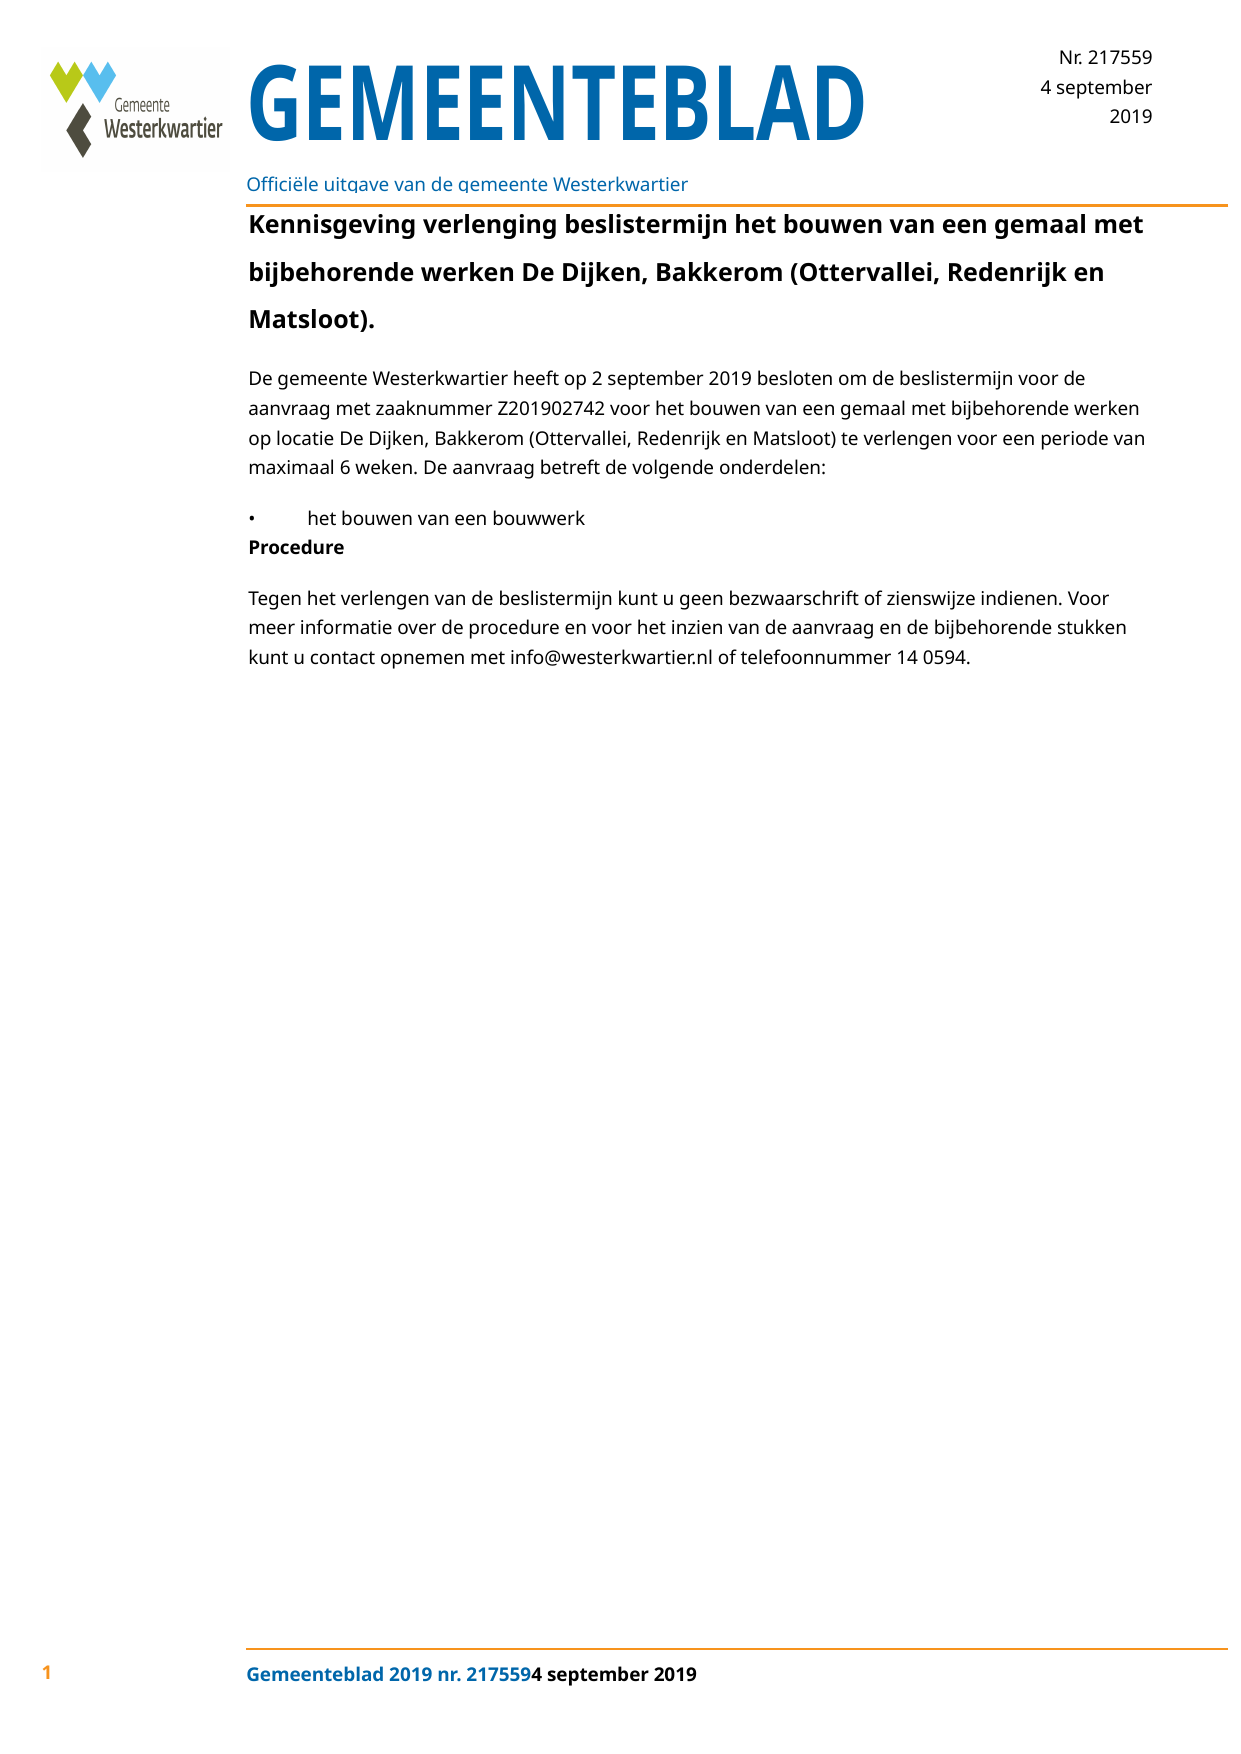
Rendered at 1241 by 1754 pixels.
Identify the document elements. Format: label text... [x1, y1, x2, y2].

text Kennisgeving verlenging beslistermijn het bouwen van een gemaal met bijbehorende werken De Dijken, Bakkerom (Ottervallei, Redenrijk en Matsloot). [248, 207, 1152, 336]
text De gemeente Westerkwartier heeft op 2 september 2019 besloten om de beslistermijn voor de aanvraag met zaaknummer Z201902742 voor het bouwen van een gemaal met bijbehorende werken op locatie De Dijken, Bakkerom (Ottervallei, Redenrijk en Matsloot) te verlengen voor een periode van maximaal 6 weken. De aanvraag betreft de volgende onderdelen: [248, 366, 1152, 480]
text Tegen het verlengen van de beslistermijn kunt u geen bezwaarschrift of zienswijze indienen. Voor meer informatie over de procedure en voor het inzien van de aanvraag en de bijbehorende stukken kunt u contact opnemen met info@westerkwartier.nl of telefoonnummer 14 0594. [248, 585, 1152, 669]
list het bouwen van een bouwwerk [248, 505, 1152, 530]
picture [41, 47, 231, 172]
text Procedure [248, 534, 1152, 560]
